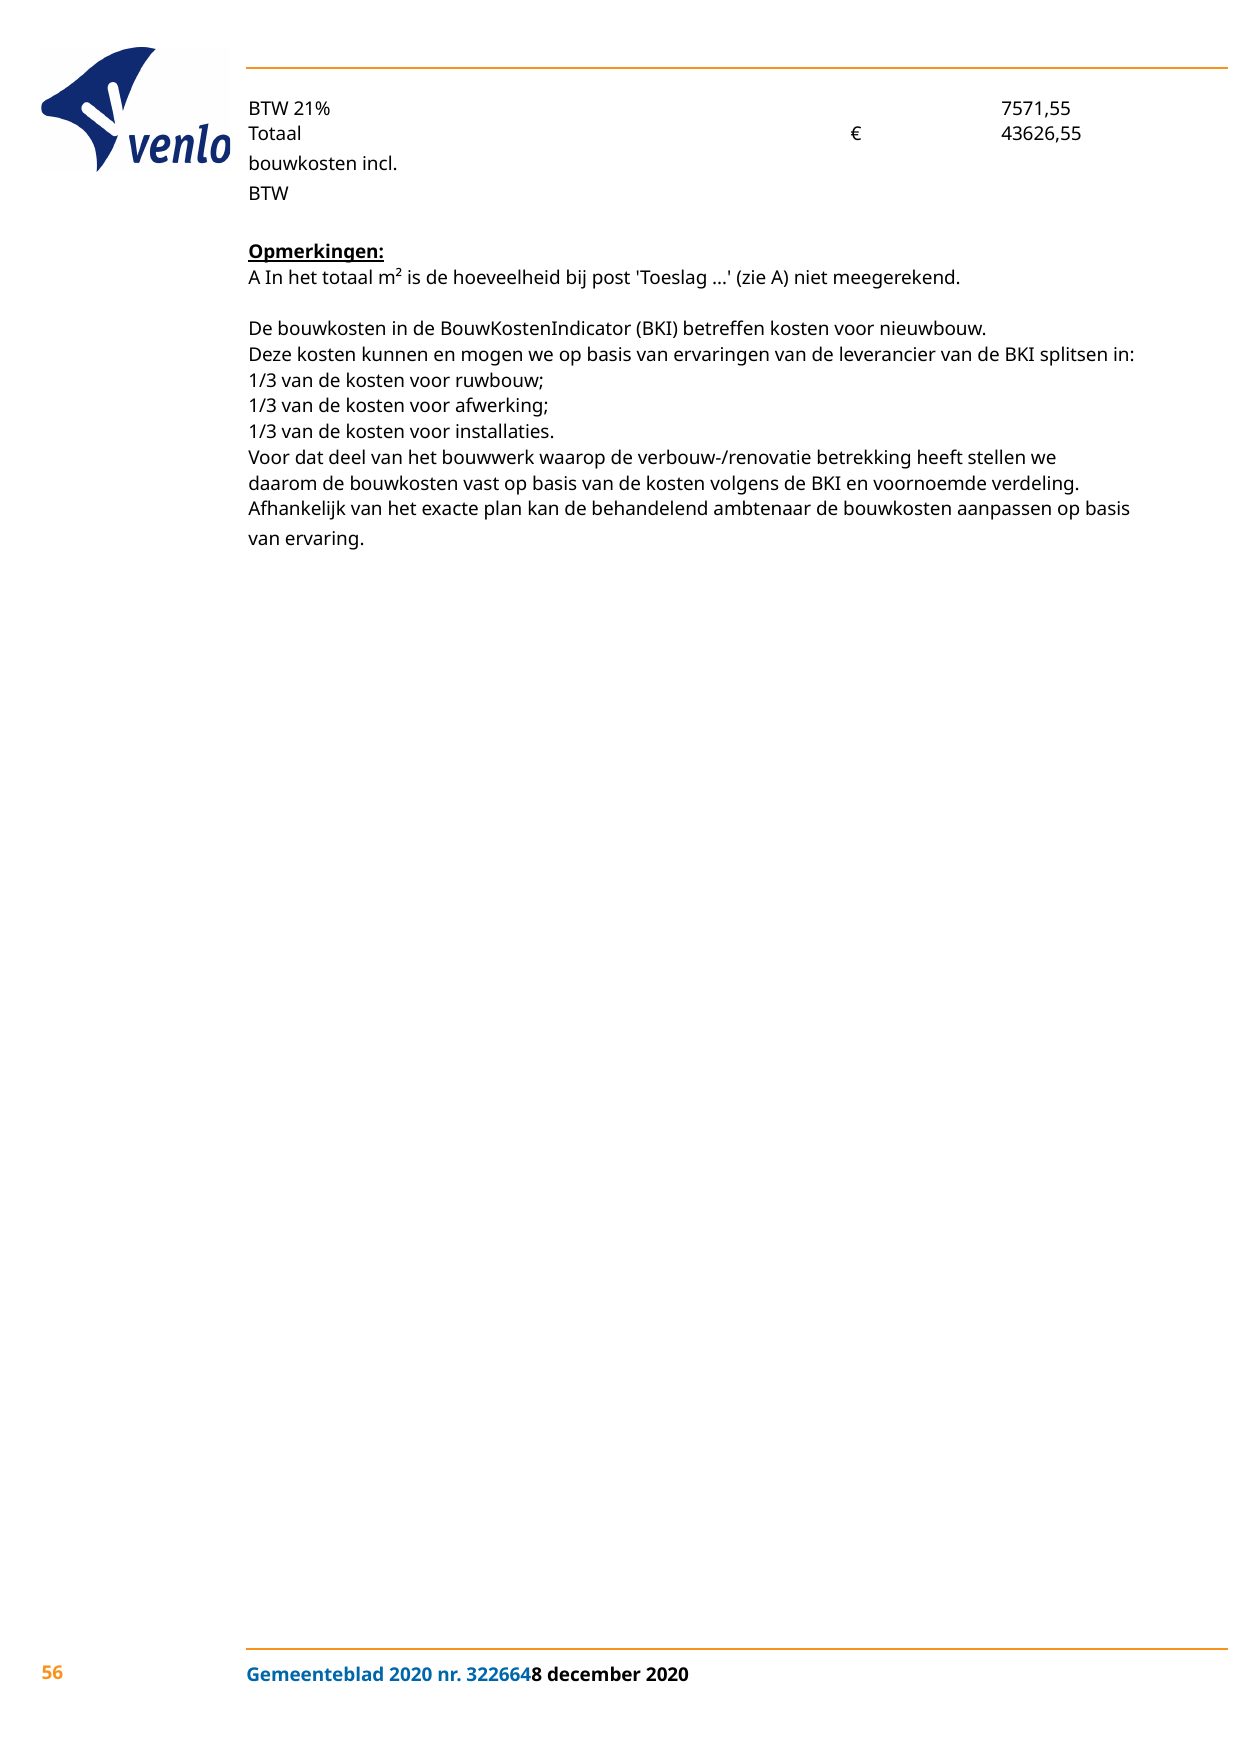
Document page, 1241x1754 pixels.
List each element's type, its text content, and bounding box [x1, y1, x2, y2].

table_cell [850, 95, 1001, 121]
table_cell Afhankelijk van het exacte plan kan de behandelend ambtenaar de bouwkosten aanpassen op basis van ervaring. [248, 496, 1152, 551]
table_cell Deze kosten kunnen en mogen we op basis van ervaringen van de leverancier van de BKI splitsen in: [248, 341, 1152, 367]
table_cell 1/3 van de kosten voor ruwbouw; [248, 367, 1152, 393]
table_cell 43626,55 [1001, 121, 1152, 205]
table_cell Totaal bouwkosten incl. BTW [248, 121, 398, 205]
table_cell De bouwkosten in de BouwKostenIndicator (BKI) betreffen kosten voor nieuwbouw. [248, 316, 1152, 341]
table_cell [399, 121, 549, 205]
picture [41, 47, 231, 172]
table_cell Voor dat deel van het bouwwerk waarop de verbouw-/renovatie betrekking heeft stellen we [248, 444, 1152, 470]
table_cell [700, 95, 850, 121]
table_cell 7571,55 [1001, 95, 1152, 121]
table_cell A In het totaal m² is de hoeveelheid bij post 'Toeslag …' (zie A) niet meegerekend. [248, 264, 1152, 290]
table_cell € [850, 121, 1001, 205]
table_cell [399, 95, 549, 121]
table_cell BTW 21% [248, 95, 398, 121]
table_cell [549, 121, 700, 205]
table_cell [248, 290, 1152, 316]
table_cell daarom de bouwkosten vast op basis van de kosten volgens de BKI en voornoemde verdeling. [248, 470, 1152, 496]
table_cell 1/3 van de kosten voor installaties. [248, 419, 1152, 444]
table_cell [549, 95, 700, 121]
table_header Opmerkingen: [248, 238, 1152, 264]
table_cell 1/3 van de kosten voor afwerking; [248, 393, 1152, 418]
table_cell [700, 121, 850, 205]
